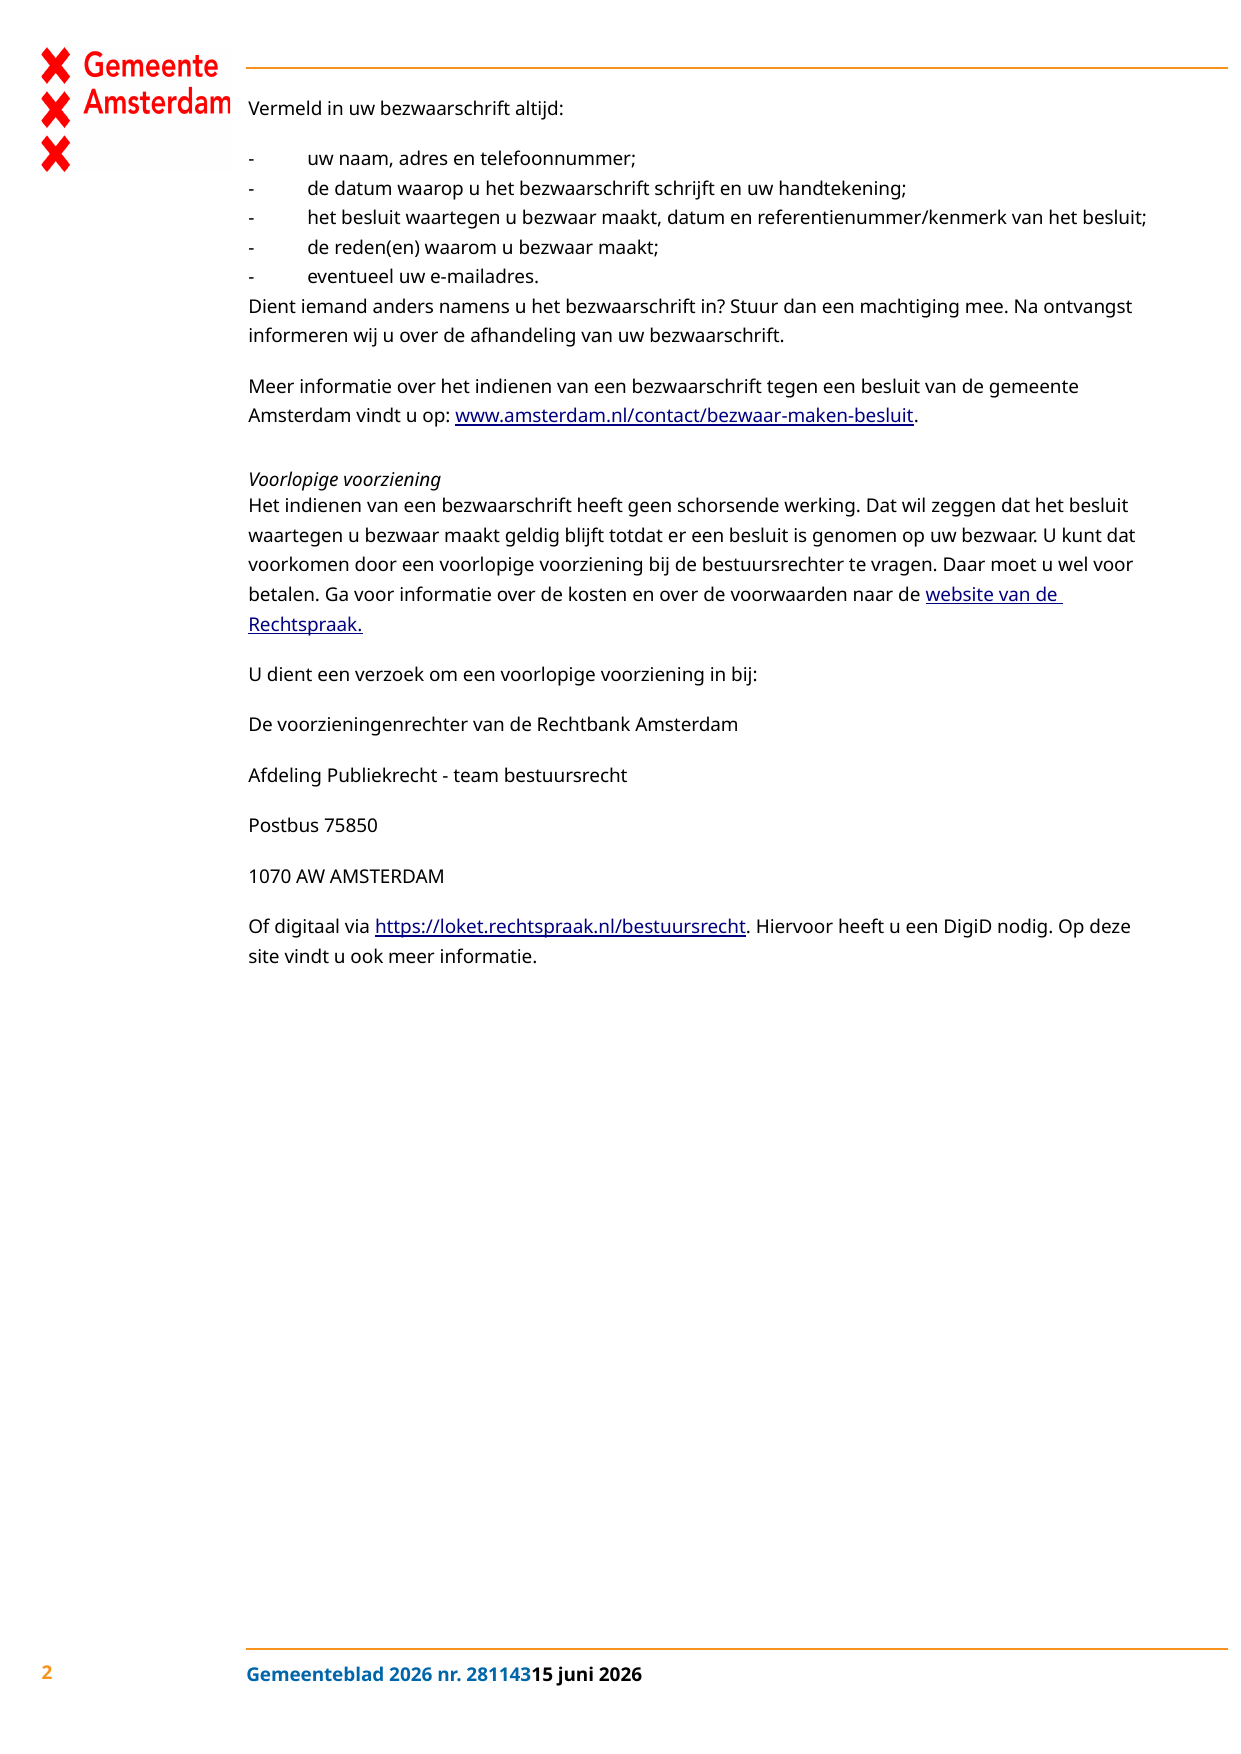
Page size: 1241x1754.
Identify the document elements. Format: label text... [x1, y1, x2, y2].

text Vermeld in uw bezwaarschrift altijd: [248, 95, 1152, 121]
text Meer informatie over het indienen van een bezwaarschrift tegen een besluit van de gemeente Amsterdam vindt u op: www.amsterdam.nl/contact/bezwaar-maken-besluit. [248, 373, 1152, 428]
list uw naam, adres en telefoonnummer; [248, 145, 1152, 171]
text Postbus 75850 [248, 812, 1152, 838]
text Het indienen van een bezwaarschrift heeft geen schorsende werking. Dat wil zeggen dat het besluit waartegen u bezwaar maakt geldig blijft totdat er een besluit is genomen op uw bezwaar. U kunt dat voorkomen door een voorlopige voorziening bij de bestuursrechter te vragen. Daar moet u wel voor betalen. Ga voor informatie over de kosten en over de voorwaarden naar de website van de Rechtspraak. [248, 492, 1152, 636]
text U dient een verzoek om een voorlopige voorziening in bij: [248, 661, 1152, 687]
picture [41, 47, 231, 172]
text Afdeling Publiekrecht - team bestuursrecht [248, 762, 1152, 788]
text 1070 AW AMSTERDAM [248, 863, 1152, 888]
text Voorlopige voorziening [248, 467, 1152, 492]
text De voorzieningenrechter van de Rechtbank Amsterdam [248, 712, 1152, 737]
text Of digitaal via https://loket.rechtspraak.nl/bestuursrecht. Hiervoor heeft u een DigiD nodig. Op deze site vindt u ook meer informatie. [248, 913, 1152, 968]
list het besluit waartegen u bezwaar maakt, datum en referentienummer/kenmerk van het besluit; [248, 204, 1152, 230]
text Dient iemand anders namens u het bezwaarschrift in? Stuur dan een machtiging mee. Na ontvangst informeren wij u over de afhandeling van uw bezwaarschrift. [248, 293, 1152, 348]
list de datum waarop u het bezwaarschrift schrijft en uw handtekening; [248, 175, 1152, 201]
list eventueel uw e-mailadres. [248, 263, 1152, 289]
list de reden(en) waarom u bezwaar maakt; [248, 234, 1152, 260]
